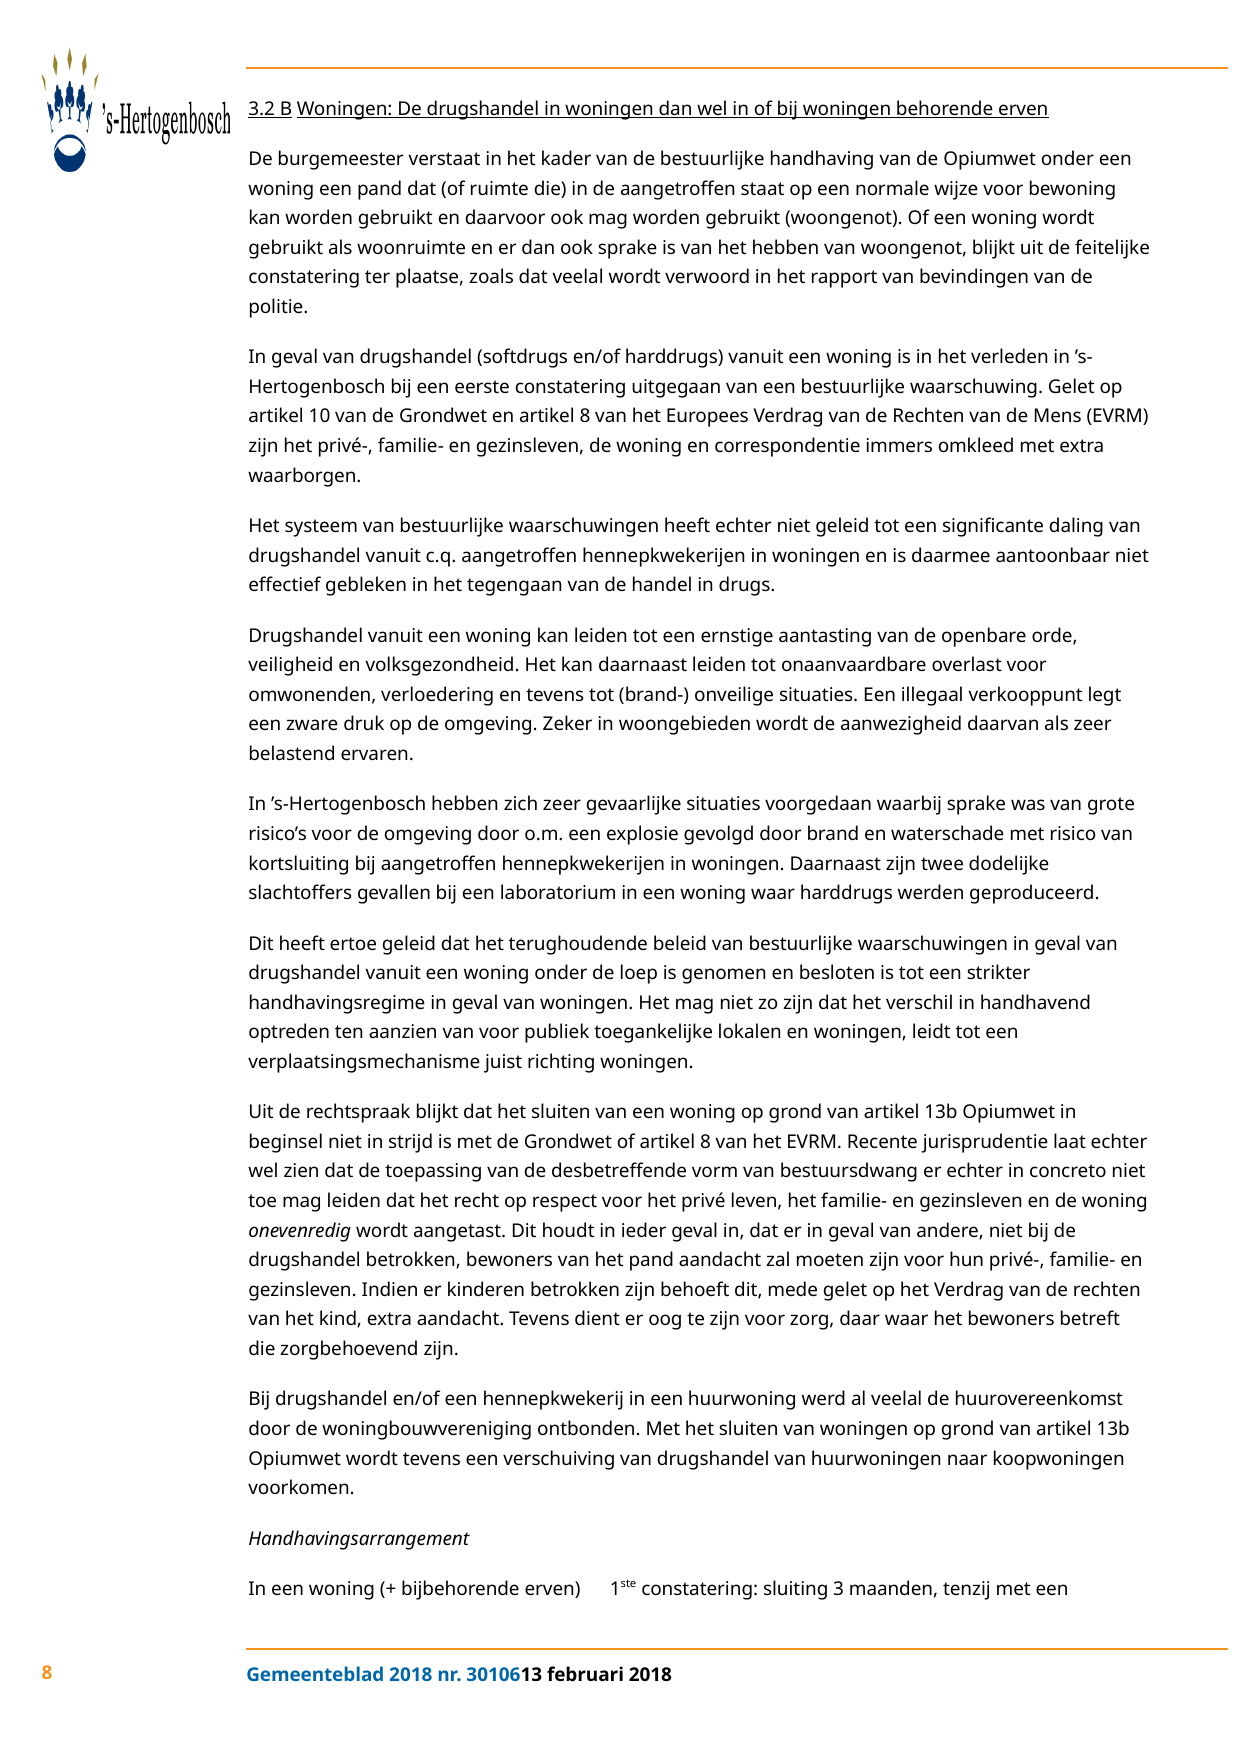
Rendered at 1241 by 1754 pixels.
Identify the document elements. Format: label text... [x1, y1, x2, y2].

picture [41, 47, 231, 172]
text In ’s-Hertogenbosch hebben zich zeer gevaarlijke situaties voorgedaan waarbij sprake was van grote risico’s voor de omgeving door o.m. een explosie gevolgd door brand en waterschade met risico van kortsluiting bij aangetroffen hennepkwekerijen in woningen. Daarnaast zijn twee dodelijke slachtoffers gevallen bij een laboratorium in een woning waar harddrugs werden geproduceerd. [248, 791, 1152, 905]
text Bij drugshandel en/of een hennepkwekerij in een huurwoning werd al veelal de huurovereenkomst door de woningbouwvereniging ontbonden. Met het sluiten van woningen op grond van artikel 13b Opiumwet wordt tevens een verschuiving van drugshandel van huurwoningen naar koopwoningen voorkomen. [248, 1386, 1152, 1500]
table_header In een woning (+ bijbehorende erven) [248, 1575, 609, 1601]
text Handhavingsarrangement [248, 1525, 1152, 1551]
text Drugshandel vanuit een woning kan leiden tot een ernstige aantasting van de openbare orde, veiligheid en volksgezondheid. Het kan daarnaast leiden tot onaanvaardbare overlast voor omwonenden, verloedering en tevens tot (brand-) onveilige situaties. Een illegaal verkooppunt legt een zware druk op de omgeving. Zeker in woongebieden wordt de aanwezigheid daarvan als zeer belastend ervaren. [248, 622, 1152, 766]
text In geval van drugshandel (softdrugs en/of harddrugs) vanuit een woning is in het verleden in ’s-Hertogenbosch bij een eerste constatering uitgegaan van een bestuurlijke waarschuwing. Gelet op artikel 10 van de Grondwet en artikel 8 van het Europees Verdrag van de Rechten van de Mens (EVRM) zijn het privé-, familie- en gezinsleven, de woning en correspondentie immers omkleed met extra waarborgen. [248, 343, 1152, 488]
text Het systeem van bestuurlijke waarschuwingen heeft echter niet geleid tot een significante daling van drugshandel vanuit c.q. aangetroffen hennepkwekerijen in woningen en is daarmee aantoonbaar niet effectief gebleken in het tegengaan van de handel in drugs. [248, 512, 1152, 597]
text 3.2 B Woningen: De drugshandel in woningen dan wel in of bij woningen behorende erven [248, 95, 1152, 121]
text De burgemeester verstaat in het kader van de bestuurlijke handhaving van de Opiumwet onder een woning een pand dat (of ruimte die) in de aangetroffen staat op een normale wijze voor bewoning kan worden gebruikt en daarvoor ook mag worden gebruikt (woongenot). Of een woning wordt gebruikt als woonruimte en er dan ook sprake is van het hebben van woongenot, blijkt uit de feitelijke constatering ter plaatse, zoals dat veelal wordt verwoord in het rapport van bevindingen van de politie. [248, 145, 1152, 319]
text Uit de rechtspraak blijkt dat het sluiten van een woning op grond van artikel 13b Opiumwet in beginsel niet in strijd is met de Grondwet of artikel 8 van het EVRM. Recente jurisprudentie laat echter wel zien dat de toepassing van de desbetreffende vorm van bestuursdwang er echter in concreto niet toe mag leiden dat het recht op respect voor het privé leven, het familie- en gezinsleven en de woning onevenredig wordt aangetast. Dit houdt in ieder geval in, dat er in geval van andere, niet bij de drugshandel betrokken, bewoners van het pand aandacht zal moeten zijn voor hun privé-, familie- en gezinsleven. Indien er kinderen betrokken zijn behoeft dit, mede gelet op het Verdrag van de rechten van het kind, extra aandacht. Tevens dient er oog te zijn voor zorg, daar waar het bewoners betreft die zorgbehoevend zijn. [248, 1098, 1152, 1361]
table_header 1ste constatering: sluiting 3 maanden, tenzij met een [610, 1575, 1152, 1601]
text Dit heeft ertoe geleid dat het terughoudende beleid van bestuurlijke waarschuwingen in geval van drugshandel vanuit een woning onder de loep is genomen en besloten is tot een strikter handhavingsregime in geval van woningen. Het mag niet zo zijn dat het verschil in handhavend optreden ten aanzien van voor publiek toegankelijke lokalen en woningen, leidt tot een verplaatsingsmechanisme juist richting woningen. [248, 930, 1152, 1074]
